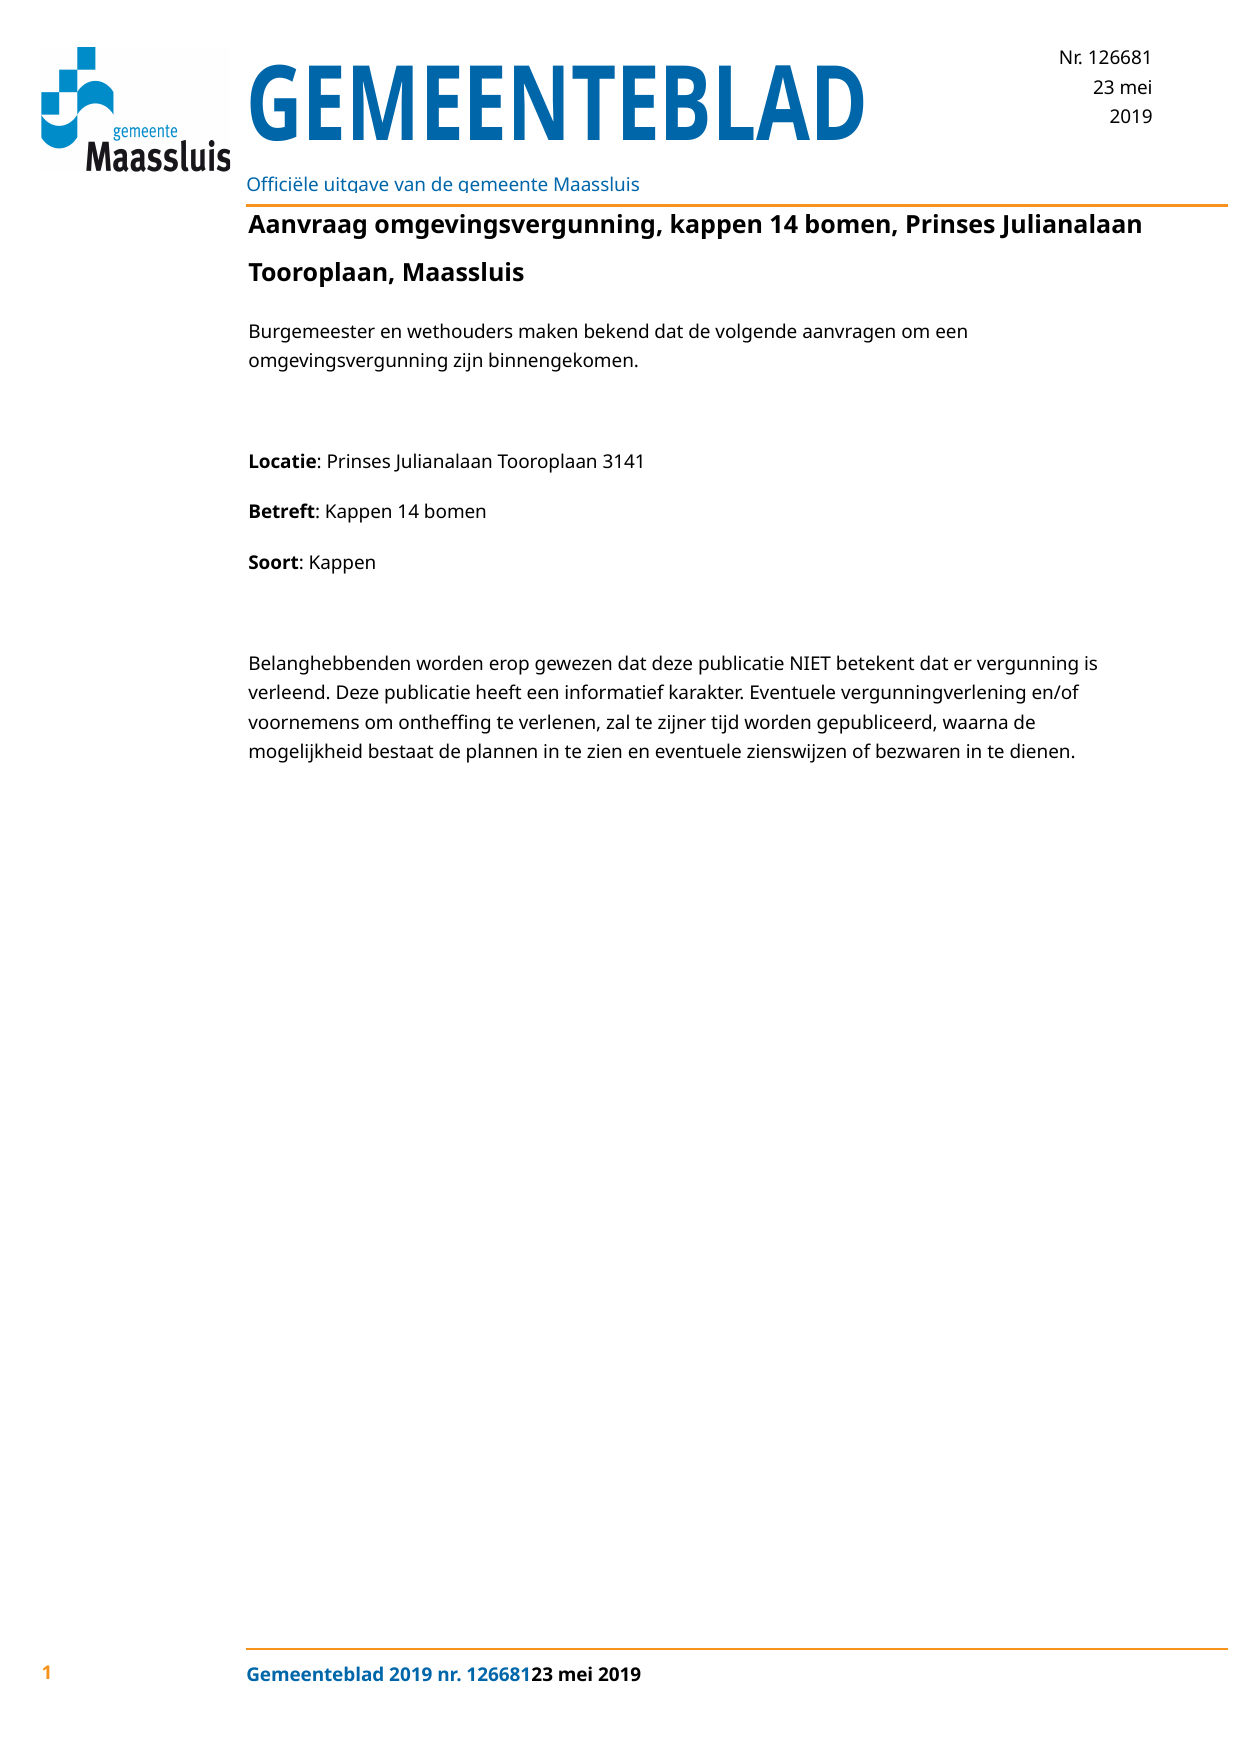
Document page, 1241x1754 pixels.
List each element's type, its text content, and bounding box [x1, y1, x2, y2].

text Burgemeester en wethouders maken bekend dat de volgende aanvragen om een omgevingsvergunning zijn binnengekomen. [248, 318, 1152, 373]
text Locatie: Prinses Julianalaan Tooroplaan 3141 [248, 448, 1152, 474]
text Betreft: Kappen 14 bomen [248, 499, 1152, 524]
text Soort: Kappen [248, 549, 1152, 575]
text Belanghebbenden worden erop gewezen dat deze publicatie NIET betekent dat er vergunning is verleend. Deze publicatie heeft een informatief karakter. Eventuele vergunningverlening en/of voornemens om ontheffing te verlenen, zal te zijner tijd worden gepubliceerd, waarna de mogelijkheid bestaat de plannen in te zien en eventuele zienswijzen of bezwaren in te dienen. [248, 650, 1152, 764]
picture [41, 47, 231, 172]
text Aanvraag omgevingsvergunning, kappen 14 bomen, Prinses Julianalaan Tooroplaan, Maassluis [248, 207, 1152, 288]
picture [41, 47, 77, 92]
